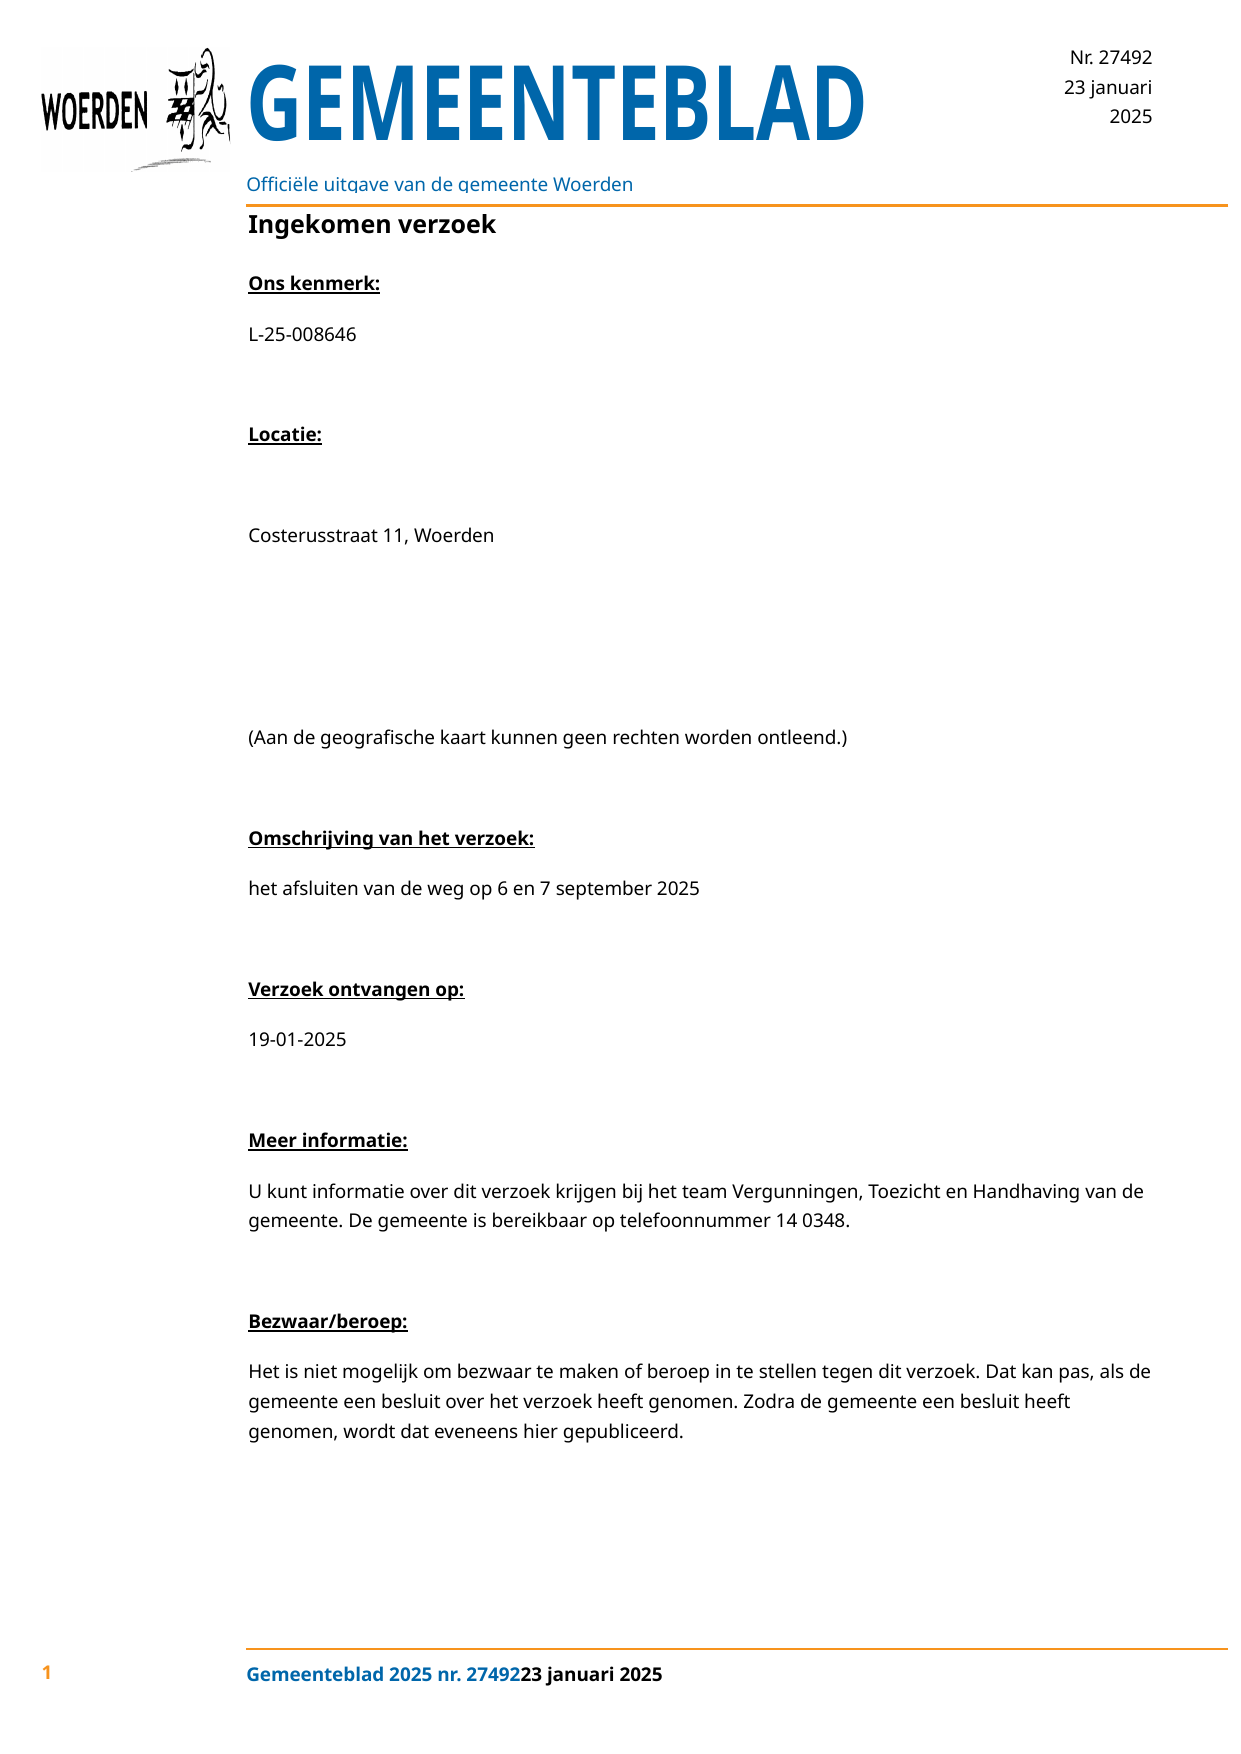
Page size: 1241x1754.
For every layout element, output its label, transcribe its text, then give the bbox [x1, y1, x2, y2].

text Meer informatie: [248, 1127, 1152, 1153]
picture [41, 47, 231, 172]
text het afsluiten van de weg op 6 en 7 september 2025 [248, 875, 1152, 901]
text Locatie: [248, 422, 1152, 447]
text Ons kenmerk: [248, 270, 1152, 296]
text Het is niet mogelijk om bezwaar te maken of beroep in te stellen tegen dit verzoek. Dat kan pas, als de gemeente een besluit over het verzoek heeft genomen. Zodra de gemeente een besluit heeft genomen, wordt dat eveneens hier gepubliceerd. [248, 1359, 1152, 1443]
text (Aan de geografische kaart kunnen geen rechten worden ontleend.) [248, 724, 1152, 750]
text Costerusstraat 11, Woerden [248, 522, 1152, 548]
text L-25-008646 [248, 321, 1152, 346]
text Omschrijving van het verzoek: [248, 825, 1152, 851]
text Ingekomen verzoek [248, 207, 1152, 241]
text Bezwaar/beroep: [248, 1308, 1152, 1334]
text 19-01-2025 [248, 1027, 1152, 1052]
text Verzoek ontvangen op: [248, 976, 1152, 1002]
text U kunt informatie over dit verzoek krijgen bij het team Vergunningen, Toezicht en Handhaving van de gemeente. De gemeente is bereikbaar op telefoonnummer 14 0348. [248, 1178, 1152, 1233]
